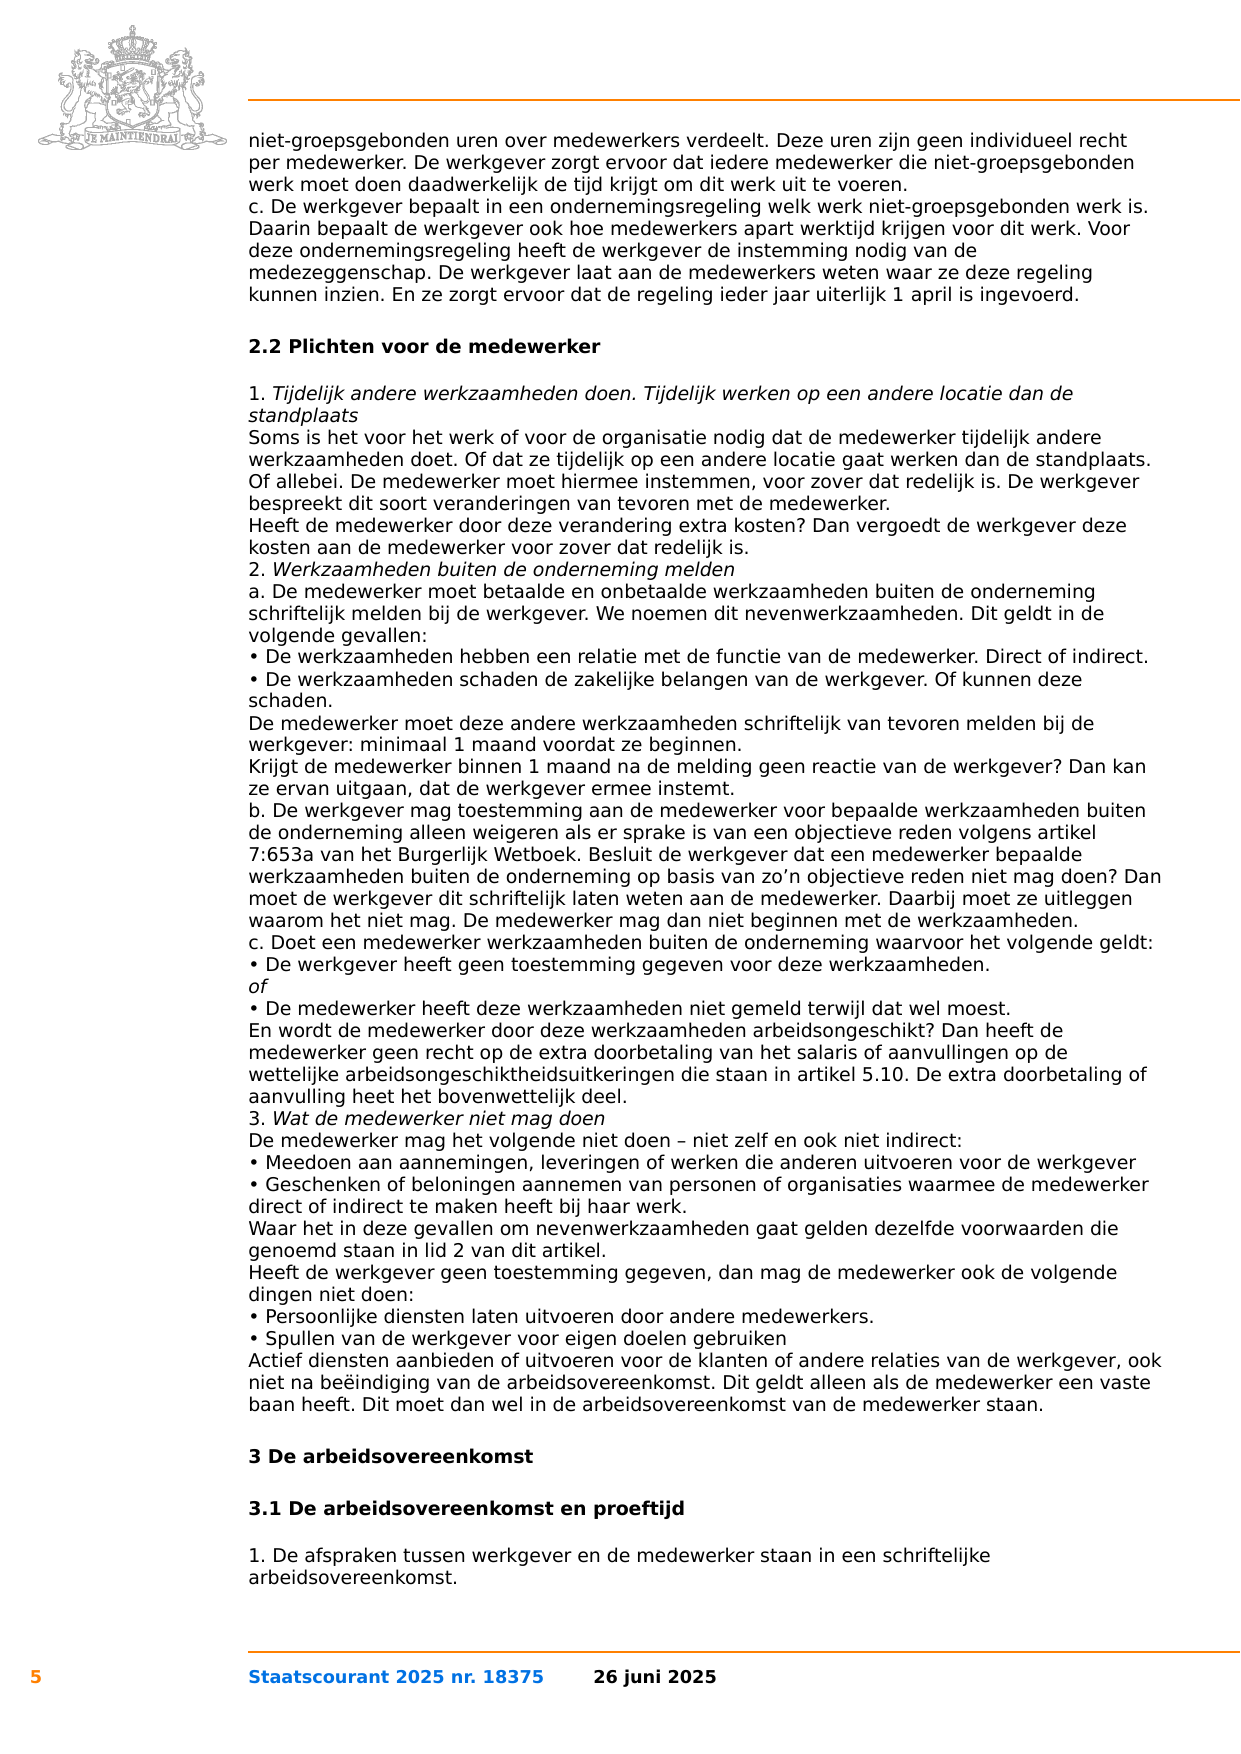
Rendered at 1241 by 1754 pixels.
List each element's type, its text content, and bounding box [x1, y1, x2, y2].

text Heeft de werkgever geen toestemming gegeven, dan mag de medewerker ook de volgende dingen niet doen: [248, 1262, 1163, 1306]
subtitle 3.1 De arbeidsovereenkomst en proeftijd [248, 1498, 1163, 1520]
text • De medewerker heeft deze werkzaamheden niet gemeld terwijl dat wel moest. [248, 998, 1163, 1020]
text • Spullen van de werkgever voor eigen doelen gebruiken [248, 1328, 1163, 1350]
text • De werkzaamheden schaden de zakelijke belangen van de werkgever. Of kunnen deze schaden. [248, 668, 1163, 712]
text a. De medewerker moet betaalde en onbetaalde werkzaamheden buiten de onderneming schriftelijk melden bij de werkgever. We noemen dit nevenwerkzaamheden. Dit geldt in de volgende gevallen: [248, 581, 1163, 646]
text • De werkgever heeft geen toestemming gegeven voor deze werkzaamheden. [248, 954, 1163, 976]
text De medewerker mag het volgende niet doen – niet zelf en ook niet indirect: [248, 1130, 1163, 1152]
text • Persoonlijke diensten laten uitvoeren door andere medewerkers. [248, 1306, 1163, 1328]
text 2. Werkzaamheden buiten de onderneming melden [248, 558, 1163, 581]
text Actief diensten aanbieden of uitvoeren voor de klanten of andere relaties van de werkgever, ook niet na beëindiging van de arbeidsovereenkomst. Dit geldt alleen als de medewerker een vaste baan heeft. Dit moet dan wel in de arbeidsovereenkomst van de medewerker staan. [248, 1350, 1163, 1416]
text De medewerker moet deze andere werkzaamheden schriftelijk van tevoren melden bij de werkgever: minimaal 1 maand voordat ze beginnen. [248, 712, 1163, 756]
text Krijgt de medewerker binnen 1 maand na de melding geen reactie van de werkgever? Dan kan ze ervan uitgaan, dat de werkgever ermee instemt. [248, 756, 1163, 800]
text 1. De afspraken tussen werkgever en de medewerker staan in een schriftelijke arbeidsovereenkomst. [248, 1545, 1163, 1589]
text • Geschenken of beloningen aannemen van personen of organisaties waarmee de medewerker direct of indirect te maken heeft bij haar werk. [248, 1174, 1163, 1218]
text b. De werkgever mag toestemming aan de medewerker voor bepaalde werkzaamheden buiten de onderneming alleen weigeren als er sprake is van een objectieve reden volgens artikel 7:653a van het Burgerlijk Wetboek. Besluit de werkgever dat een medewerker bepaalde werkzaamheden buiten de onderneming op basis van zo’n objectieve reden niet mag doen? Dan moet de werkgever dit schriftelijk laten weten aan de medewerker. Daarbij moet ze uitleggen waarom het niet mag. De medewerker mag dan niet beginnen met de werkzaamheden. [248, 800, 1163, 932]
subtitle 3 De arbeidsovereenkomst [248, 1446, 1163, 1468]
text c. De werkgever bepaalt in een ondernemingsregeling welk werk niet-groepsgebonden werk is. Daarin bepaalt de werkgever ook hoe medewerkers apart werktijd krijgen voor dit werk. Voor deze ondernemingsregeling heeft de werkgever de instemming nodig van de medezeggenschap. De werkgever laat aan de medewerkers weten waar ze deze regeling kunnen inzien. En ze zorgt ervoor dat de regeling ieder jaar uiterlijk 1 april is ingevoerd. [248, 196, 1163, 306]
picture [38, 25, 227, 150]
text 1. Tijdelijk andere werkzaamheden doen. Tijdelijk werken op een andere locatie dan de standplaats [248, 383, 1163, 427]
text En wordt de medewerker door deze werkzaamheden arbeidsongeschikt? Dan heeft de medewerker geen recht op de extra doorbetaling van het salaris of aanvullingen op de wettelijke arbeidsongeschiktheidsuitkeringen die staan in artikel 5.10. De extra doorbetaling of aanvulling heet het bovenwettelijk deel. [248, 1020, 1163, 1108]
text • Meedoen aan aannemingen, leveringen of werken die anderen uitvoeren voor de werkgever [248, 1152, 1163, 1174]
text Waar het in deze gevallen om nevenwerkzaamheden gaat gelden dezelfde voorwaarden die genoemd staan in lid 2 van dit artikel. [248, 1218, 1163, 1262]
text c. Doet een medewerker werkzaamheden buiten de onderneming waarvoor het volgende geldt: [248, 932, 1163, 954]
text Soms is het voor het werk of voor de organisatie nodig dat de medewerker tijdelijk andere werkzaamheden doet. Of dat ze tijdelijk op een andere locatie gaat werken dan de standplaats. Of allebei. De medewerker moet hiermee instemmen, voor zover dat redelijk is. De werkgever bespreekt dit soort veranderingen van tevoren met de medewerker. [248, 427, 1163, 514]
text 3. Wat de medewerker niet mag doen [248, 1108, 1163, 1130]
subtitle 2.2 Plichten voor de medewerker [248, 336, 1163, 358]
text of [248, 976, 1163, 998]
text • De werkzaamheden hebben een relatie met de functie van de medewerker. Direct of indirect. [248, 646, 1163, 668]
text niet-groepsgebonden uren over medewerkers verdeelt. Deze uren zijn geen individueel recht per medewerker. De werkgever zorgt ervoor dat iedere medewerker die niet-groepsgebonden werk moet doen daadwerkelijk de tijd krijgt om dit werk uit te voeren. [248, 130, 1163, 196]
text Heeft de medewerker door deze verandering extra kosten? Dan vergoedt de werkgever deze kosten aan de medewerker voor zover dat redelijk is. [248, 514, 1163, 558]
